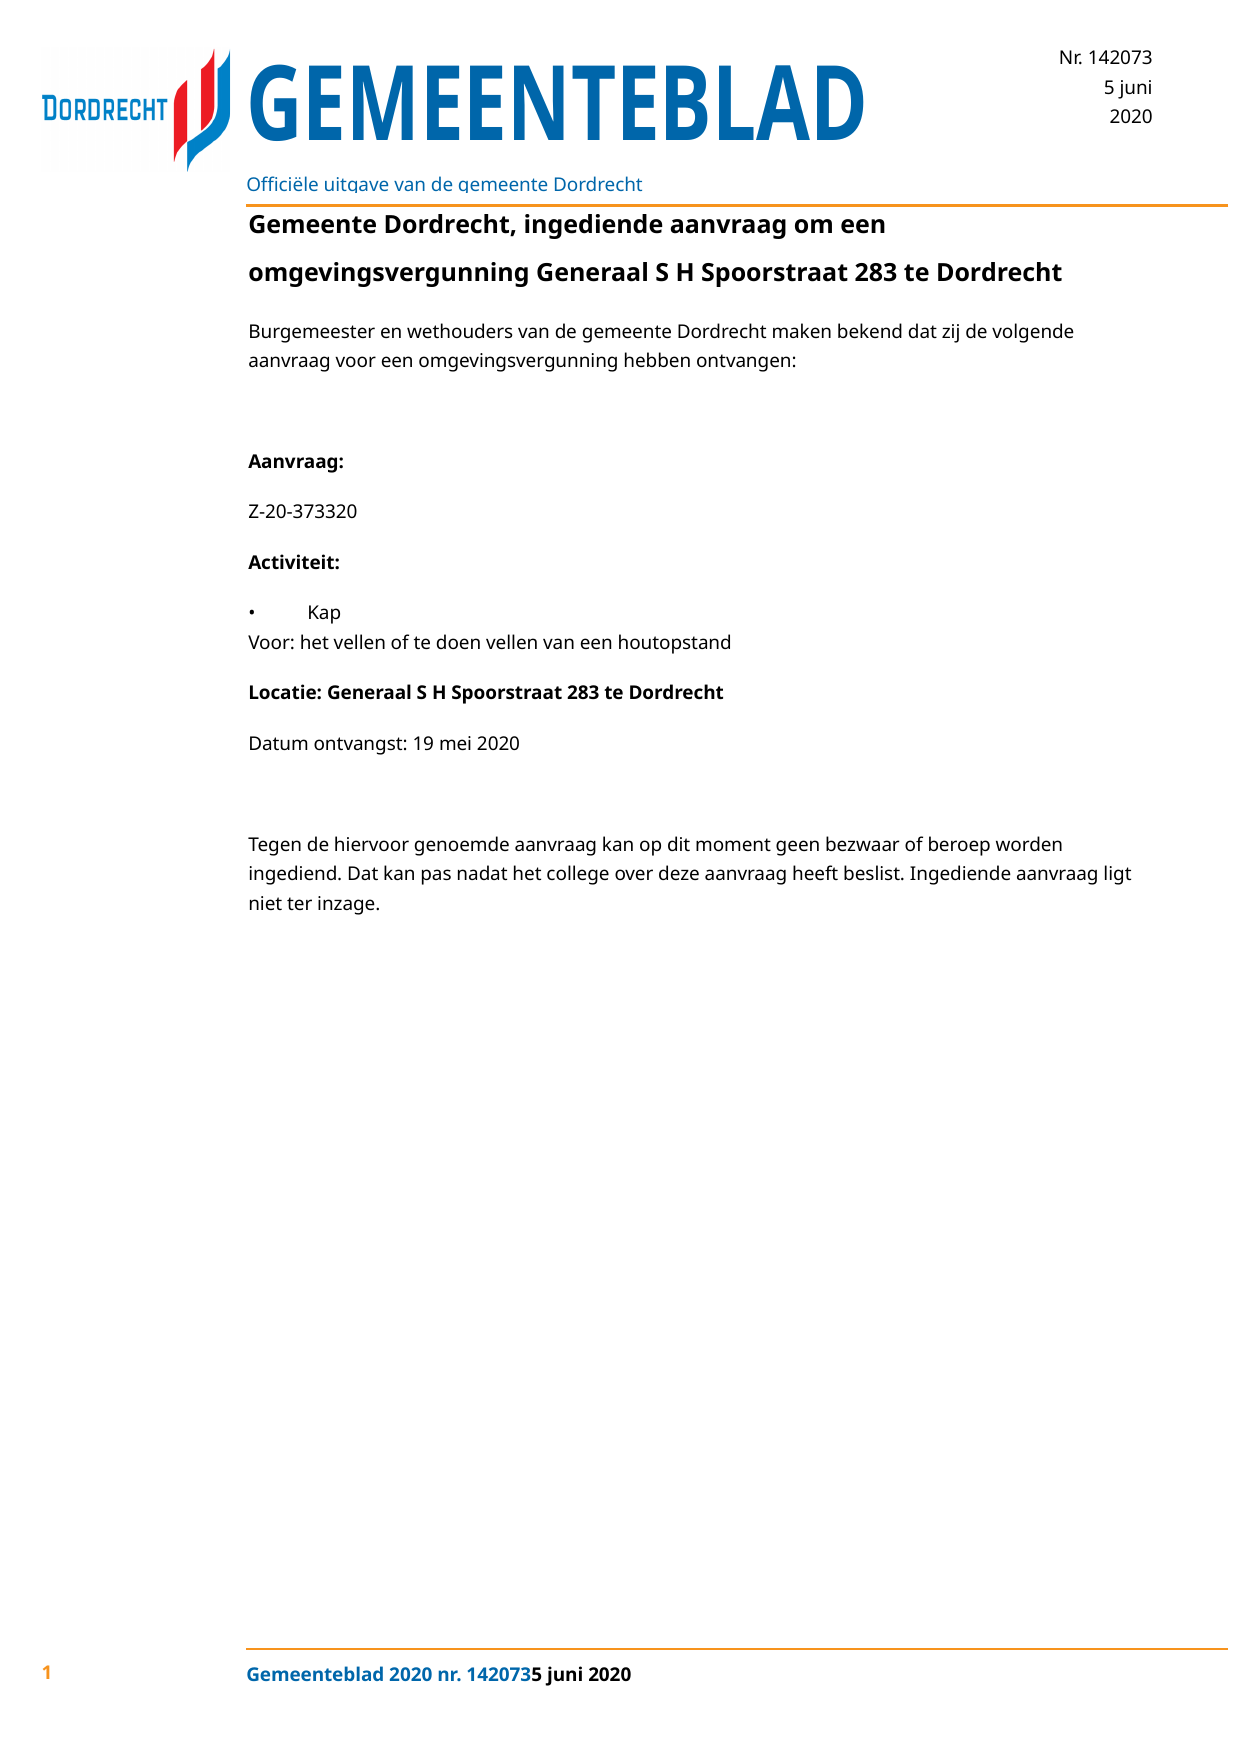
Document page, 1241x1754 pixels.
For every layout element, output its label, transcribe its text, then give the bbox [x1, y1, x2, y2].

text Burgemeester en wethouders van de gemeente Dordrecht maken bekend dat zij de volgende aanvraag voor een omgevingsvergunning hebben ontvangen: [248, 318, 1152, 373]
text Activiteit: [248, 549, 1152, 575]
text Locatie: Generaal S H Spoorstraat 283 te Dordrecht [248, 679, 1152, 705]
text Gemeente Dordrecht, ingediende aanvraag om een omgevingsvergunning Generaal S H Spoorstraat 283 te Dordrecht [248, 207, 1152, 288]
text Z-20-373320 [248, 499, 1152, 524]
text Aanvraag: [248, 448, 1152, 474]
text Datum ontvangst: 19 mei 2020 [248, 730, 1152, 756]
list Kap [248, 599, 1152, 625]
text Voor: het vellen of te doen vellen van een houtopstand [248, 629, 1152, 655]
picture [41, 47, 231, 172]
text Tegen de hiervoor genoemde aanvraag kan op dit moment geen bezwaar of beroep worden ingediend. Dat kan pas nadat het college over deze aanvraag heeft beslist. Ingediende aanvraag ligt niet ter inzage. [248, 831, 1152, 916]
